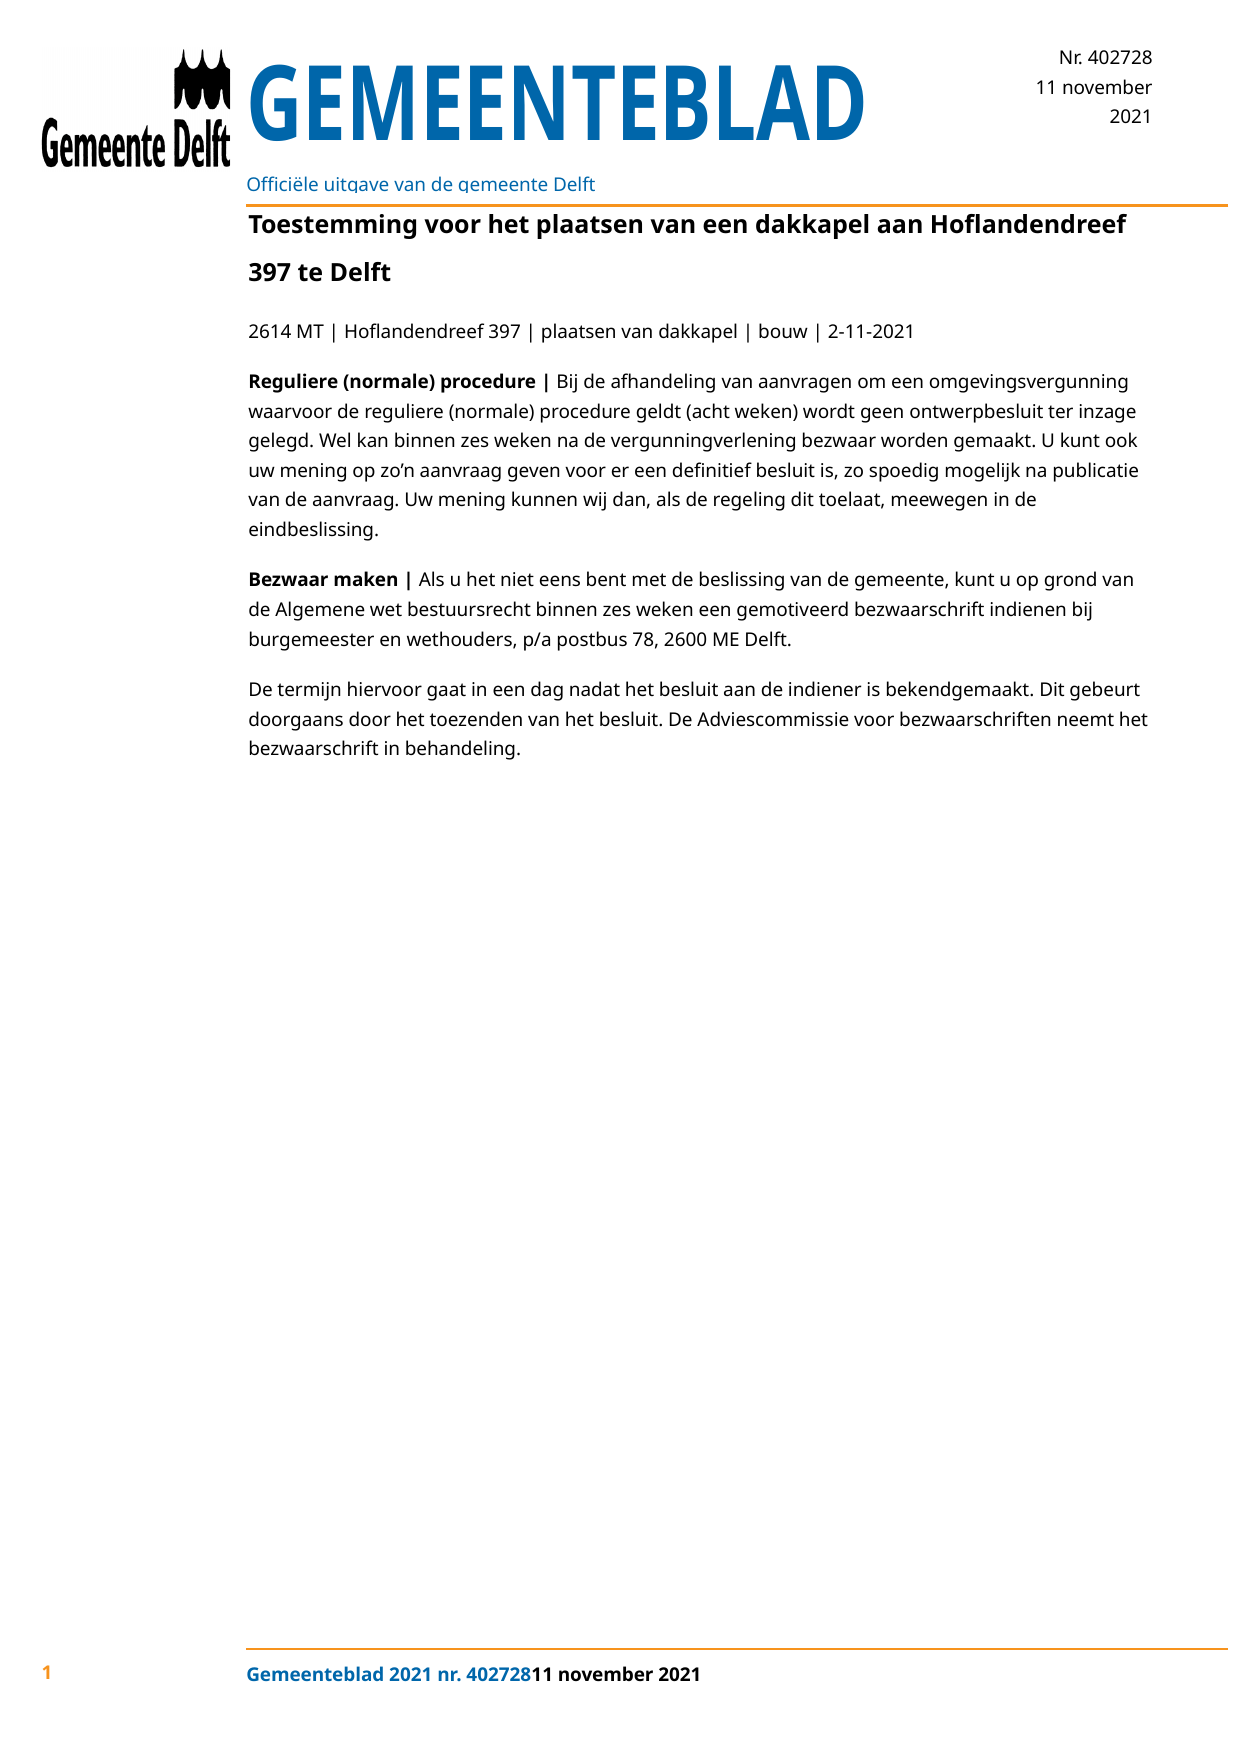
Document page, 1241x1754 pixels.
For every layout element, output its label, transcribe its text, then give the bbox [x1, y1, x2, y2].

text Toestemming voor het plaatsen van een dakkapel aan Hoflandendreef 397 te Delft [248, 207, 1152, 288]
text De termijn hiervoor gaat in een dag nadat het besluit aan de indiener is bekendgemaakt. Dit gebeurt doorgaans door het toezenden van het besluit. De Adviescommissie voor bezwaarschriften neemt het bezwaarschrift in behandeling. [248, 676, 1152, 761]
text 2614 MT | Hoflandendreef 397 | plaatsen van dakkapel | bouw | 2-11-2021 [248, 318, 1152, 344]
text Reguliere (normale) procedure | Bij de afhandeling van aanvragen om een omgevingsvergunning waarvoor de reguliere (normale) procedure geldt (acht weken) wordt geen ontwerpbesluit ter inzage gelegd. Wel kan binnen zes weken na de vergunningverlening bezwaar worden gemaakt. U kunt ook uw mening op zo’n aanvraag geven voor er een definitief besluit is, zo spoedig mogelijk na publicatie van de aanvraag. Uw mening kunnen wij dan, als de regeling dit toelaat, meewegen in de eindbeslissing. [248, 368, 1152, 542]
picture [41, 47, 231, 172]
text Bezwaar maken | Als u het niet eens bent met de beslissing van de gemeente, kunt u op grond van de Algemene wet bestuursrecht binnen zes weken een gemotiveerd bezwaarschrift indienen bij burgemeester en wethouders, p/a postbus 78, 2600 ME Delft. [248, 567, 1152, 652]
